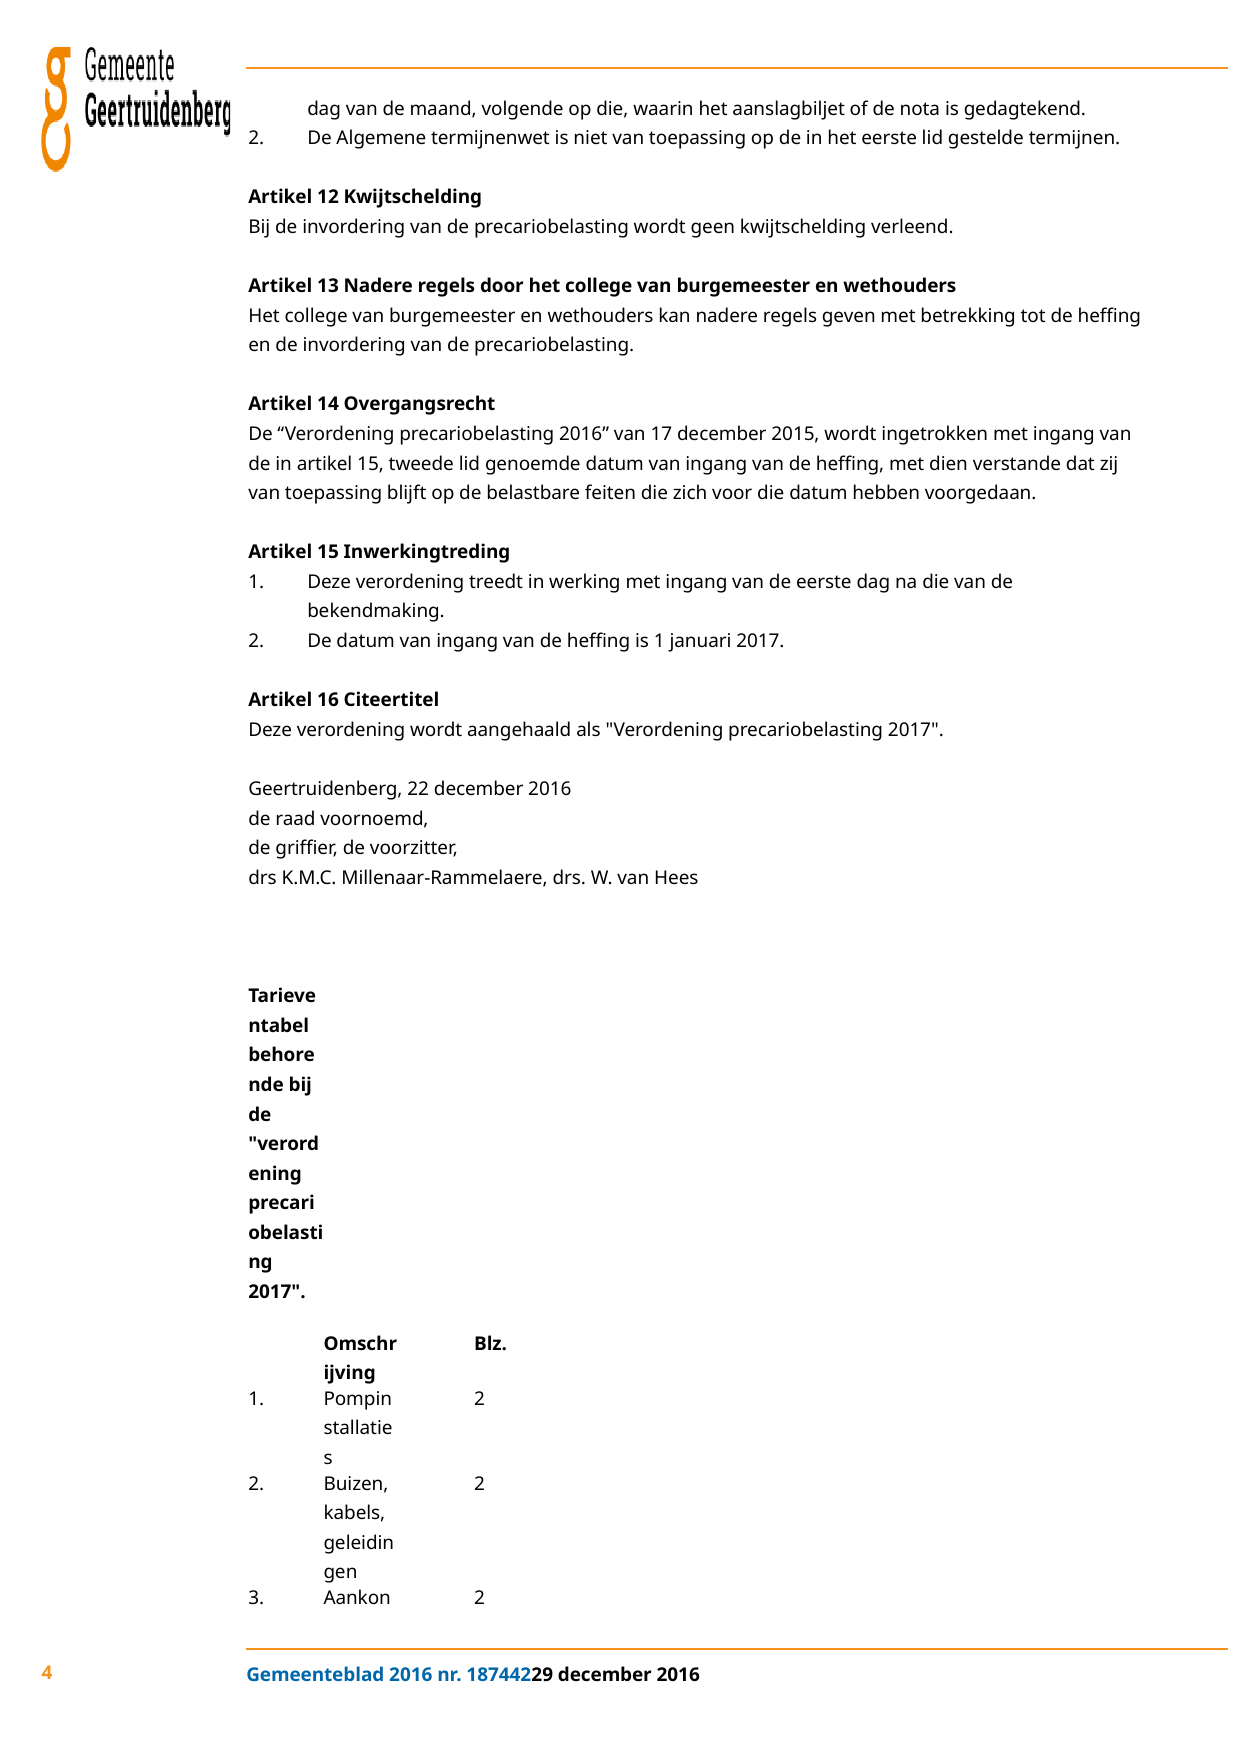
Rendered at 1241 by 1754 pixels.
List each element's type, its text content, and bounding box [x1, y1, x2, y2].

table_cell Buizen, kabels, geleidingen [323, 1470, 398, 1584]
picture [41, 47, 231, 172]
table_cell 3. [248, 1584, 323, 1610]
text Artikel 14 Overgangsrecht [248, 391, 1152, 416]
table_cell [399, 1385, 474, 1470]
table_cell 2 [474, 1470, 549, 1584]
table_header Tarieventabel behorende bij de "verordening precariobelasting 2017". [248, 983, 323, 1304]
text Bij de invordering van de precariobelasting wordt geen kwijtschelding verleend. [248, 213, 1152, 239]
text Artikel 15 Inwerkingtreding [248, 538, 1152, 564]
table_cell [399, 1584, 474, 1610]
table_cell [399, 1330, 474, 1385]
text Artikel 12 Kwijtschelding [248, 183, 1152, 209]
table_cell 2 [474, 1584, 549, 1610]
table_cell [625, 1304, 700, 1330]
table_cell Blz. [474, 1330, 549, 1385]
table_cell [399, 1470, 474, 1584]
table_cell 2. [248, 1470, 323, 1584]
text De “Verordening precariobelasting 2016” van 17 december 2015, wordt ingetrokken met ingang van de in artikel 15, tweede lid genoemde datum van ingang van de heffing, met dien verstande dat zij van toepassing blijft op de belastbare feiten die zich voor die datum hebben voorgedaan. [248, 420, 1152, 505]
table_cell 1. [248, 1385, 323, 1470]
text Het college van burgemeester en wethouders kan nadere regels geven met betrekking tot de heffing en de invordering van de precariobelasting. [248, 302, 1152, 357]
text Geertruidenberg, 22 december 2016 [248, 775, 1152, 801]
text Deze verordening wordt aangehaald als "Verordening precariobelasting 2017". [248, 716, 1152, 742]
text de griffier, de voorzitter, [248, 834, 1152, 860]
list De datum van ingang van de heffing is 1 januari 2017. [248, 627, 1152, 653]
text Artikel 16 Citeertitel [248, 686, 1152, 712]
table_cell [549, 1304, 624, 1330]
table_cell [248, 1330, 323, 1385]
table_cell [399, 1304, 474, 1330]
table_cell Pompinstallaties [323, 1385, 398, 1470]
text Artikel 13 Nadere regels door het college van burgemeester en wethouders [248, 272, 1152, 298]
text de raad voornoemd, [248, 805, 1152, 831]
text drs K.M.C. Millenaar-Rammelaere, drs. W. van Hees [248, 864, 1152, 890]
table_cell 2 [474, 1385, 549, 1470]
table_cell [248, 1304, 323, 1330]
table_cell [775, 1304, 850, 1330]
list dag van de maand, volgende op die, waarin het aanslagbiljet of de nota is gedagtekend. [248, 95, 1152, 121]
table_cell [323, 1304, 398, 1330]
list De Algemene termijnenwet is niet van toepassing op de in het eerste lid gestelde termijnen. [248, 124, 1152, 150]
table_cell [474, 1304, 549, 1330]
table_cell Aankon [323, 1584, 398, 1610]
table_cell [700, 1304, 775, 1330]
table_cell Omschrijving [323, 1330, 398, 1385]
list Deze verordening treedt in werking met ingang van de eerste dag na die van de bekendmaking. [248, 568, 1152, 623]
